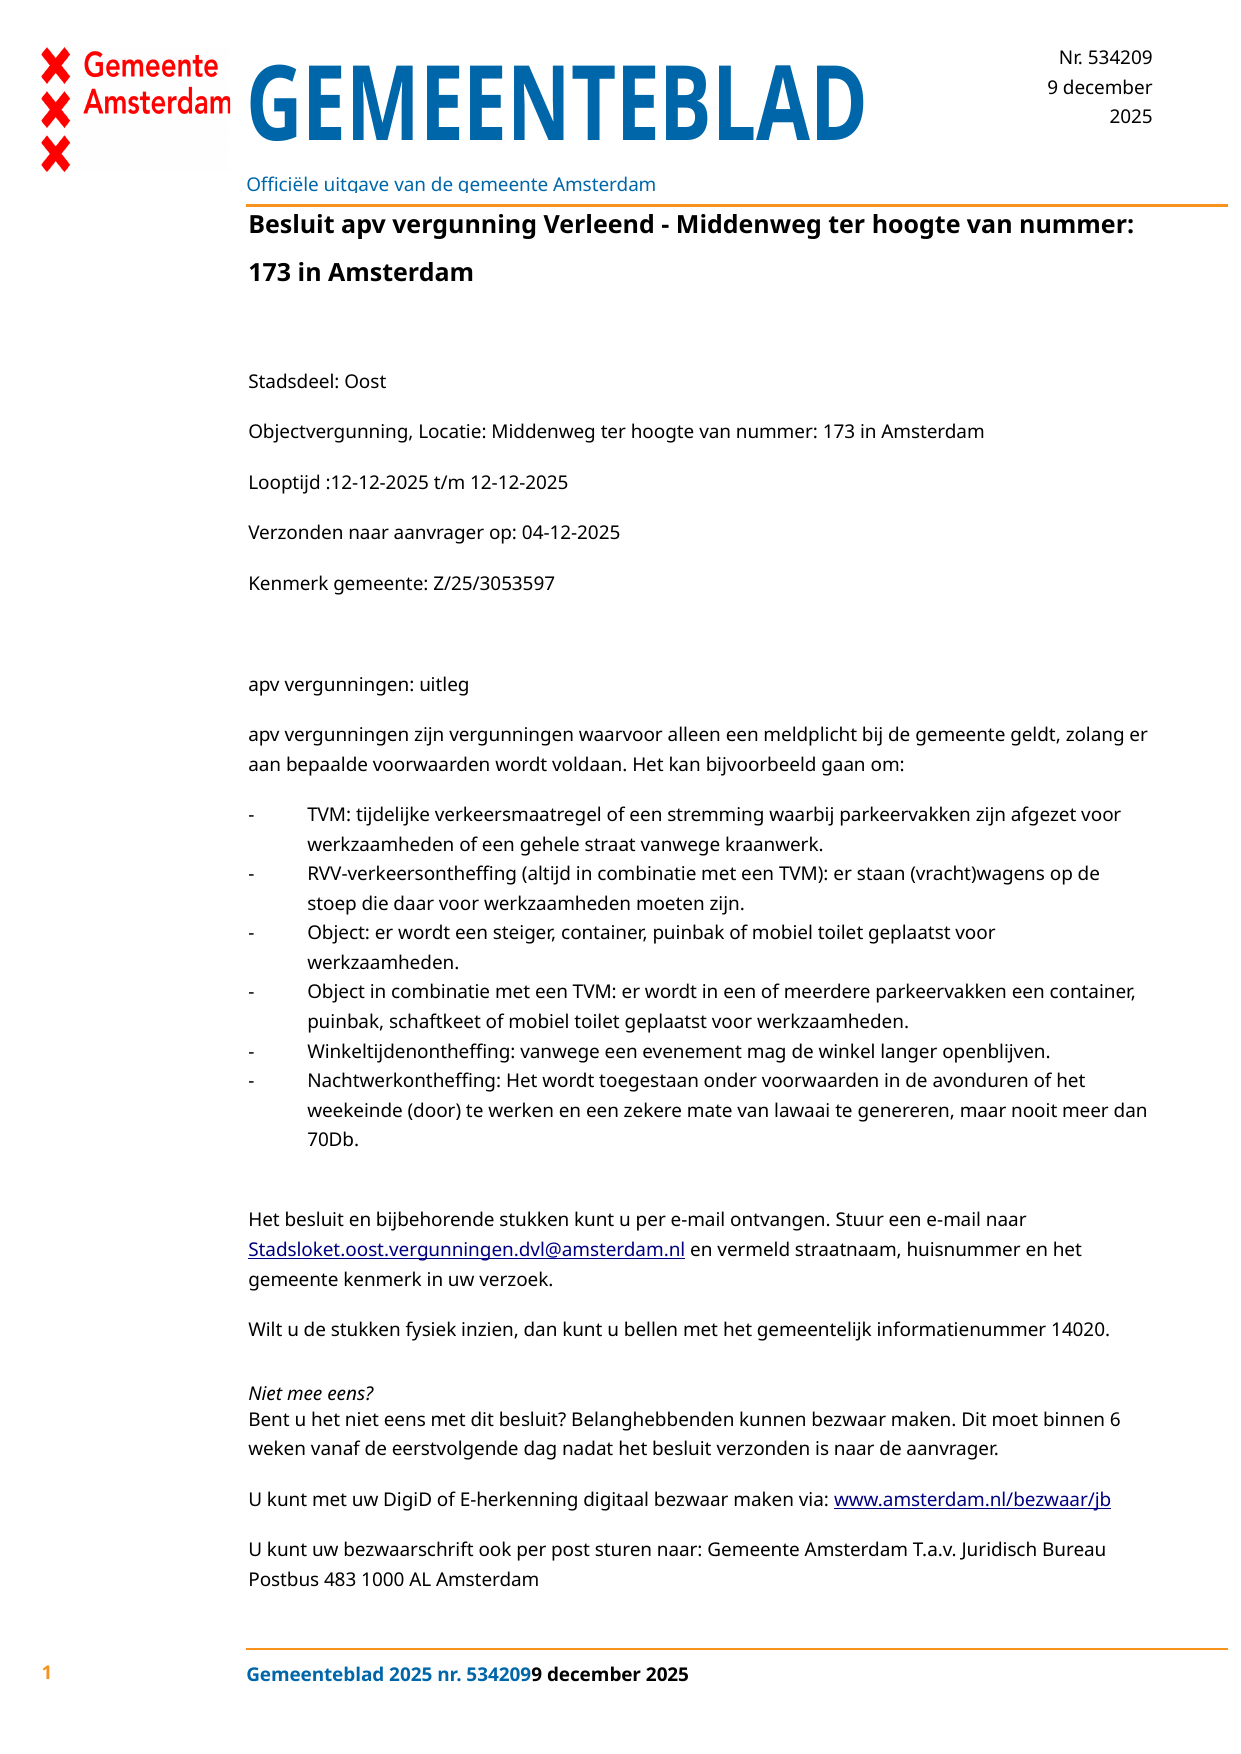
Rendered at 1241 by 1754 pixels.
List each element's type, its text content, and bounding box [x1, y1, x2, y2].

text Besluit apv vergunning Verleend - Middenweg ter hoogte van nummer: 173 in Amsterdam [248, 207, 1152, 288]
text U kunt met uw DigiD of E-herkenning digitaal bezwaar maken via: www.amsterdam.nl/bezwaar/jb [248, 1486, 1152, 1512]
text Bent u het niet eens met dit besluit? Belanghebbenden kunnen bezwaar maken. Dit moet binnen 6 weken vanaf de eerstvolgende dag nadat het besluit verzonden is naar de aanvrager. [248, 1406, 1152, 1461]
list Object: er wordt een steiger, container, puinbak of mobiel toilet geplaatst voor werkzaamheden. [248, 919, 1152, 975]
text Niet mee eens? [248, 1380, 1152, 1406]
text Het besluit en bijbehorende stukken kunt u per e-mail ontvangen. Stuur een e-mail naar Stadsloket.oost.vergunningen.dvl@amsterdam.nl en vermeld straatnaam, huisnummer en het gemeente kenmerk in uw verzoek. [248, 1207, 1152, 1292]
text Looptijd :12-12-2025 t/m 12-12-2025 [248, 469, 1152, 495]
text apv vergunningen: uitleg [248, 671, 1152, 697]
text apv vergunningen zijn vergunningen waarvoor alleen een meldplicht bij de gemeente geldt, zolang er aan bepaalde voorwaarden wordt voldaan. Het kan bijvoorbeeld gaan om: [248, 721, 1152, 777]
text Kenmerk gemeente: Z/25/3053597 [248, 570, 1152, 596]
list Object in combinatie met een TVM: er wordt in een of meerdere parkeervakken een container, puinbak, schaftkeet of mobiel toilet geplaatst voor werkzaamheden. [248, 979, 1152, 1034]
text Objectvergunning, Locatie: Middenweg ter hoogte van nummer: 173 in Amsterdam [248, 419, 1152, 444]
text U kunt uw bezwaarschrift ook per post sturen naar: Gemeente Amsterdam T.a.v. Juridisch Bureau Postbus 483 1000 AL Amsterdam [248, 1536, 1152, 1592]
text Verzonden naar aanvrager op: 04-12-2025 [248, 519, 1152, 545]
list TVM: tijdelijke verkeersmaatregel of een stremming waarbij parkeervakken zijn afgezet voor werkzaamheden of een gehele straat vanwege kraanwerk. [248, 801, 1152, 857]
text Wilt u de stukken fysiek inzien, dan kunt u bellen met het gemeentelijk informatienummer 14020. [248, 1316, 1152, 1342]
picture [41, 47, 231, 172]
list Nachtwerkontheffing: Het wordt toegestaan onder voorwaarden in de avonduren of het weekeinde (door) te werken en een zekere mate van lawaai te genereren, maar nooit meer dan 70Db. [248, 1067, 1152, 1152]
text Stadsdeel: Oost [248, 368, 1152, 394]
list RVV-verkeersontheffing (altijd in combinatie met een TVM): er staan (vracht)wagens op de stoep die daar voor werkzaamheden moeten zijn. [248, 860, 1152, 916]
list Winkeltijdenontheffing: vanwege een evenement mag de winkel langer openblijven. [248, 1038, 1152, 1064]
